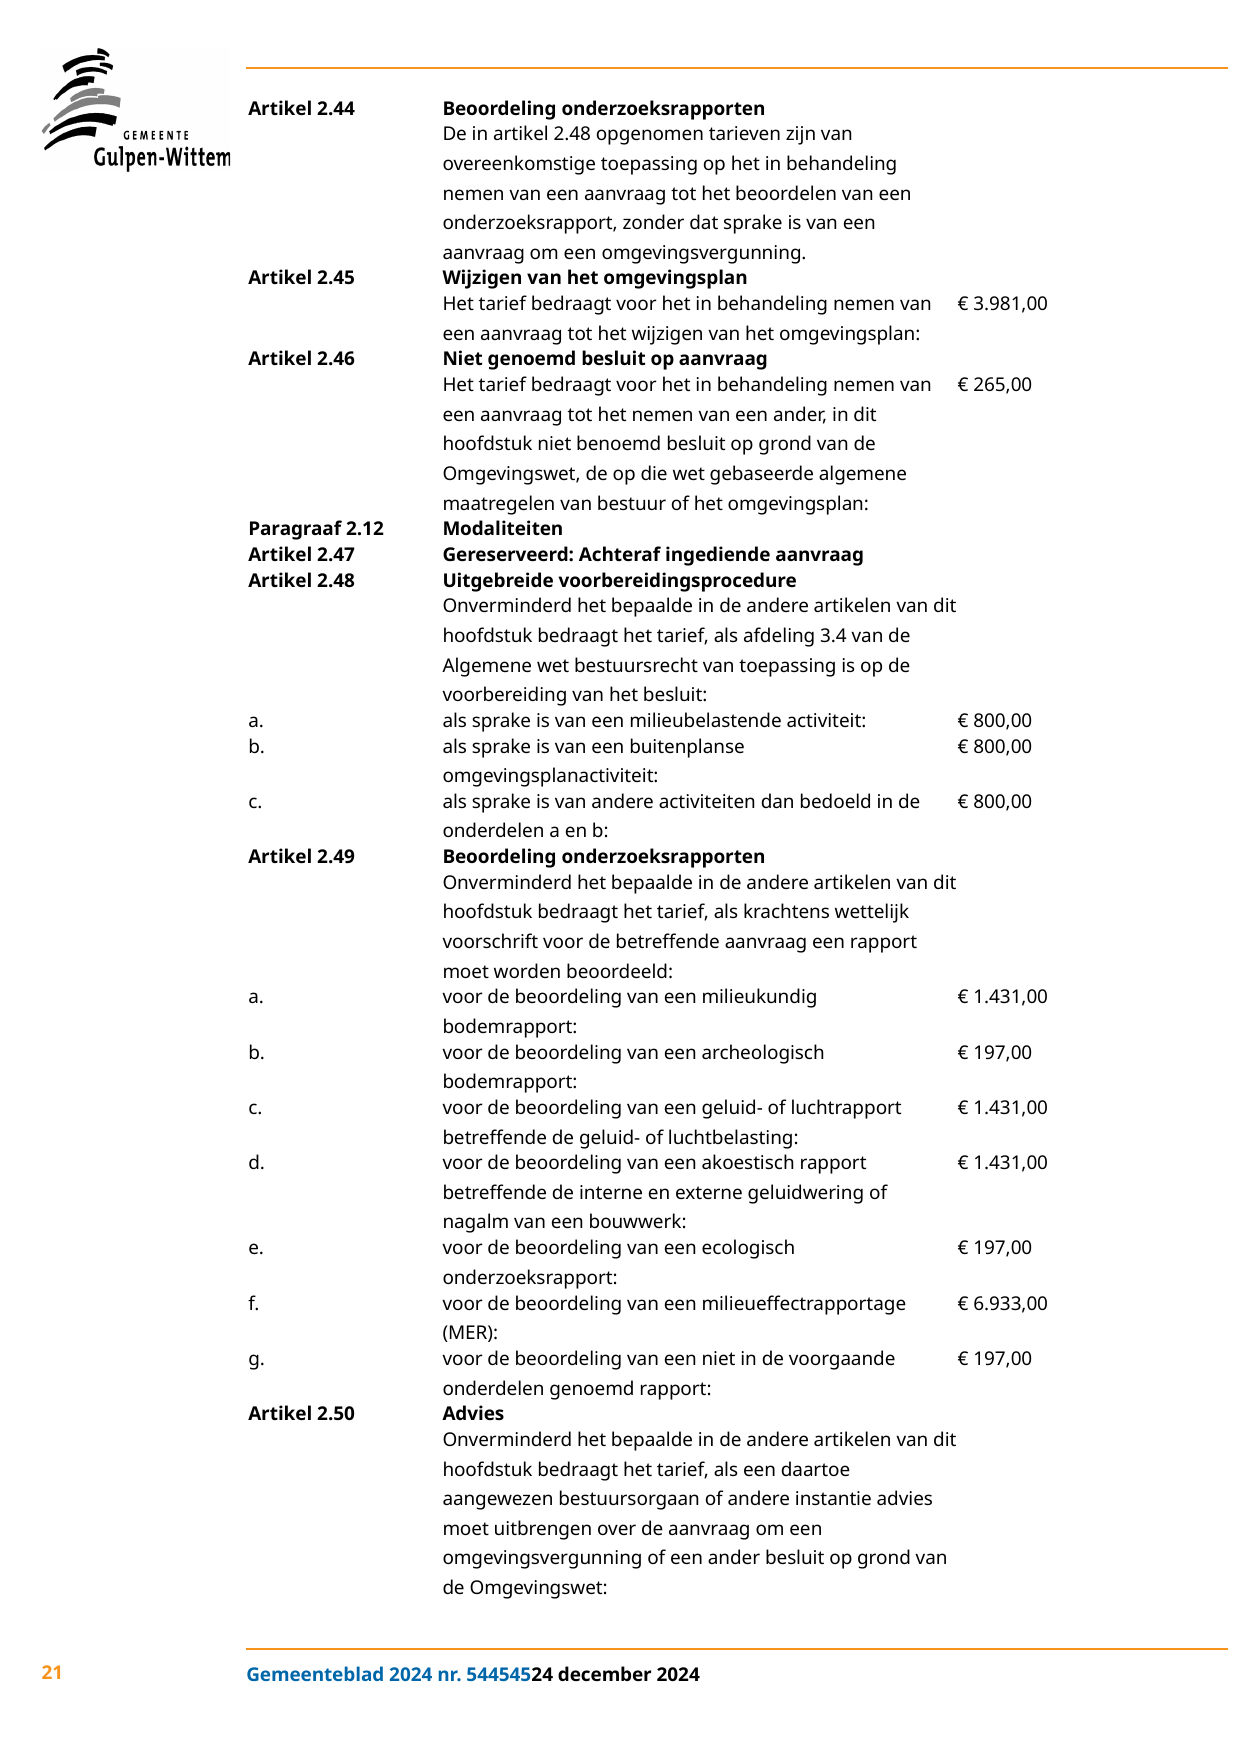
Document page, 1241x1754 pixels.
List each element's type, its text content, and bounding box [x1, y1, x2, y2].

table_cell voor de beoordeling van een milieueffectrapportage (MER): [442, 1290, 957, 1345]
table_cell Onverminderd het bepaalde in de andere artikelen van dit hoofdstuk bedraagt het tarief, als afdeling 3.4 van de Algemene wet bestuursrecht van toepassing is op de voorbereiding van het besluit: [442, 593, 957, 707]
table_cell als sprake is van een buitenplanse omgevingsplanactiviteit: [442, 733, 957, 788]
table_cell Advies [442, 1400, 957, 1426]
table_cell c. [248, 1094, 442, 1149]
table_cell Onverminderd het bepaalde in de andere artikelen van dit hoofdstuk bedraagt het tarief, als krachtens wettelijk voorschrift voor de betreffende aanvraag een rapport moet worden beoordeeld: [442, 869, 957, 984]
table_cell voor de beoordeling van een niet in de voorgaande onderdelen genoemd rapport: [442, 1345, 957, 1400]
table_cell € 265,00 [958, 371, 1152, 515]
table_cell Uitgebreide voorbereidingsprocedure [442, 567, 957, 593]
table_cell € 1.431,00 [958, 984, 1152, 1039]
table_cell [248, 290, 442, 346]
table_cell [958, 593, 1152, 707]
table_cell [958, 1426, 1152, 1600]
table_cell Het tarief bedraagt voor het in behandeling nemen van een aanvraag tot het nemen van een ander, in dit hoofdstuk niet benoemd besluit op grond van de Omgevingswet, de op die wet gebaseerde algemene maatregelen van bestuur of het omgevingsplan: [442, 371, 957, 515]
table_cell voor de beoordeling van een milieukundig bodemrapport: [442, 984, 957, 1039]
table_cell [958, 346, 1152, 371]
table_cell Paragraaf 2.12 [248, 515, 442, 541]
table_cell Modaliteiten [442, 515, 957, 541]
table_cell De in artikel 2.48 opgenomen tarieven zijn van overeenkomstige toepassing op het in behandeling nemen van een aanvraag tot het beoordelen van een onderzoeksrapport, zonder dat sprake is van een aanvraag om een omgevingsvergunning. [442, 121, 957, 264]
table_cell Artikel 2.50 [248, 1400, 442, 1426]
table_cell voor de beoordeling van een ecologisch onderzoeksrapport: [442, 1235, 957, 1290]
table_cell Gereserveerd: Achteraf ingediende aanvraag [442, 541, 957, 567]
table_cell € 6.933,00 [958, 1290, 1152, 1345]
table_cell € 1.431,00 [958, 1150, 1152, 1234]
table_cell a. [248, 707, 442, 733]
table_cell [248, 1426, 442, 1600]
table_cell Niet genoemd besluit op aanvraag [442, 346, 957, 371]
table_cell € 800,00 [958, 788, 1152, 843]
table_cell b. [248, 733, 442, 788]
table_cell [958, 515, 1152, 541]
table_cell voor de beoordeling van een archeologisch bodemrapport: [442, 1039, 957, 1094]
table_cell € 197,00 [958, 1345, 1152, 1400]
table_cell e. [248, 1235, 442, 1290]
table_cell € 800,00 [958, 733, 1152, 788]
table_cell [248, 593, 442, 707]
table_cell € 3.981,00 [958, 290, 1152, 346]
table_cell d. [248, 1150, 442, 1234]
table_cell f. [248, 1290, 442, 1345]
table_cell b. [248, 1039, 442, 1094]
table_cell [958, 265, 1152, 290]
table_cell Artikel 2.46 [248, 346, 442, 371]
table_cell [248, 121, 442, 264]
table_cell Onverminderd het bepaalde in de andere artikelen van dit hoofdstuk bedraagt het tarief, als een daartoe aangewezen bestuursorgaan of andere instantie advies moet uitbrengen over de aanvraag om een omgevingsvergunning of een ander besluit op grond van de Omgevingswet: [442, 1426, 957, 1600]
table_cell g. [248, 1345, 442, 1400]
picture [41, 47, 231, 172]
table_cell [248, 869, 442, 984]
table_cell Artikel 2.48 [248, 567, 442, 593]
table_cell Artikel 2.45 [248, 265, 442, 290]
table_cell Artikel 2.49 [248, 844, 442, 869]
table_cell [248, 371, 442, 515]
table_cell a. [248, 984, 442, 1039]
table_cell Wijzigen van het omgevingsplan [442, 265, 957, 290]
table_cell [958, 1400, 1152, 1426]
table_cell € 197,00 [958, 1039, 1152, 1094]
table_cell [958, 567, 1152, 593]
table_cell [958, 869, 1152, 984]
table_cell € 1.431,00 [958, 1094, 1152, 1149]
table_cell Artikel 2.47 [248, 541, 442, 567]
table_cell c. [248, 788, 442, 843]
table_cell [958, 844, 1152, 869]
table_cell als sprake is van een milieubelastende activiteit: [442, 707, 957, 733]
table_cell [958, 121, 1152, 264]
table_cell Het tarief bedraagt voor het in behandeling nemen van een aanvraag tot het wijzigen van het omgevingsplan: [442, 290, 957, 346]
table_cell als sprake is van andere activiteiten dan bedoeld in de onderdelen a en b: [442, 788, 957, 843]
table_cell Beoordeling onderzoeksrapporten [442, 95, 957, 121]
table_cell € 800,00 [958, 707, 1152, 733]
table_cell Beoordeling onderzoeksrapporten [442, 844, 957, 869]
table_cell voor de beoordeling van een geluid- of luchtrapport betreffende de geluid- of luchtbelasting: [442, 1094, 957, 1149]
table_cell Artikel 2.44 [248, 95, 442, 121]
table_cell voor de beoordeling van een akoestisch rapport betreffende de interne en externe geluidwering of nagalm van een bouwwerk: [442, 1150, 957, 1234]
table_cell € 197,00 [958, 1235, 1152, 1290]
table_cell [958, 95, 1152, 121]
table_cell [958, 541, 1152, 567]
